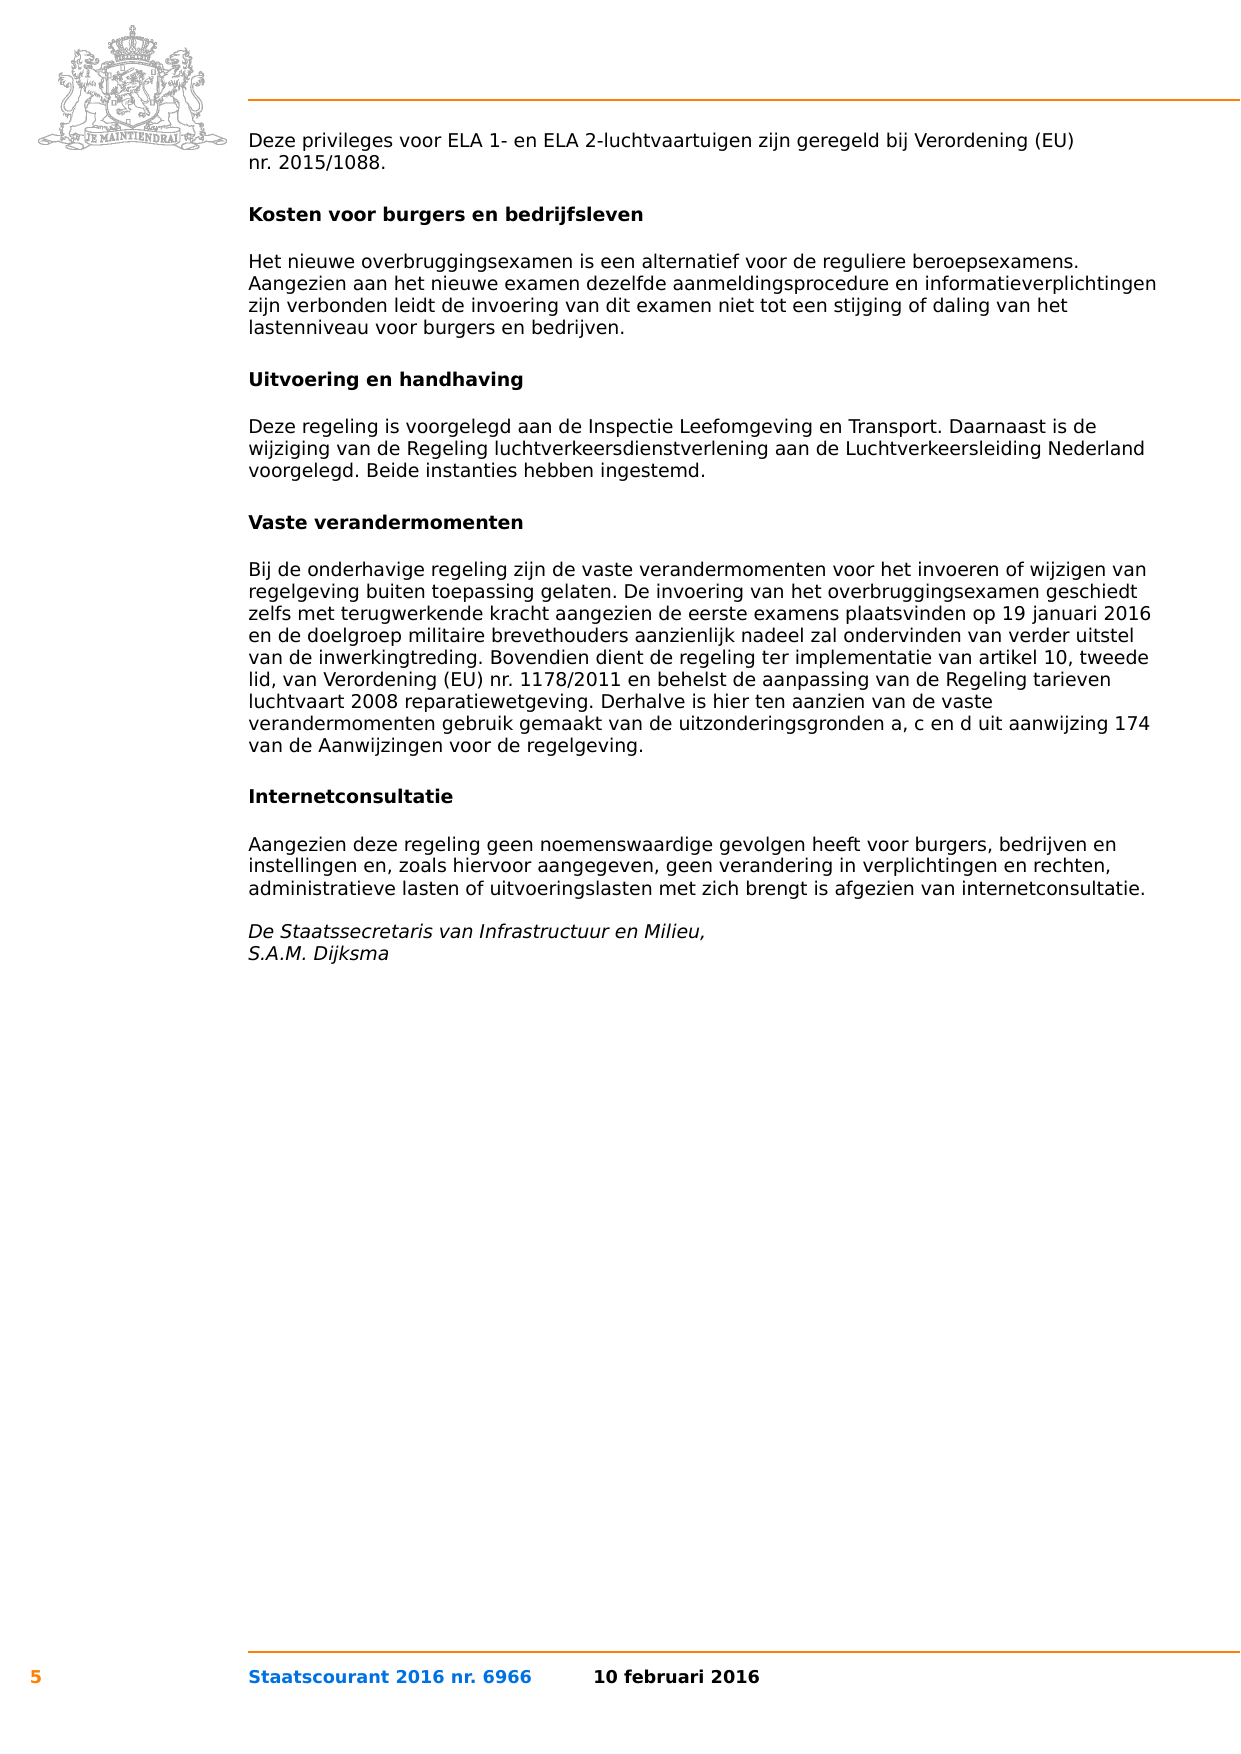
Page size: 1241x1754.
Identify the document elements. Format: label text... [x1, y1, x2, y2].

text De Staatssecretaris van Infrastructuur en Milieu, S.A.M. Dijksma [248, 921, 1163, 965]
subtitle Vaste verandermomenten [248, 512, 1163, 534]
text Aangezien deze regeling geen noemenswaardige gevolgen heeft voor burgers, bedrijven en instellingen en, zoals hiervoor aangegeven, geen verandering in verplichtingen en rechten, administratieve lasten of uitvoeringslasten met zich brengt is afgezien van internetconsultatie. [248, 833, 1163, 899]
text Deze regeling is voorgelegd aan de Inspectie Leefomgeving en Transport. Daarnaast is de wijziging van de Regeling luchtverkeersdienstverlening aan de Luchtverkeersleiding Nederland voorgelegd. Beide instanties hebben ingestemd. [248, 416, 1163, 482]
text Het nieuwe overbruggingsexamen is een alternatief voor de reguliere beroepsexamens. Aangezien aan het nieuwe examen dezelfde aanmeldingsprocedure en informatieverplichtingen zijn verbonden leidt de invoering van dit examen niet tot een stijging of daling van het lastenniveau voor burgers en bedrijven. [248, 251, 1163, 339]
text Deze privileges voor ELA 1- en ELA 2-luchtvaartuigen zijn geregeld bij Verordening (EU) nr. 2015/1088. [248, 130, 1163, 174]
subtitle Kosten voor burgers en bedrijfsleven [248, 204, 1163, 226]
subtitle Internetconsultatie [248, 786, 1163, 808]
picture [38, 25, 227, 150]
subtitle Uitvoering en handhaving [248, 369, 1163, 391]
text Bij de onderhavige regeling zijn de vaste verandermomenten voor het invoeren of wijzigen van regelgeving buiten toepassing gelaten. De invoering van het overbruggingsexamen geschiedt zelfs met terugwerkende kracht aangezien de eerste examens plaatsvinden op 19 januari 2016 en de doelgroep militaire brevethouders aanzienlijk nadeel zal ondervinden van verder uitstel van de inwerkingtreding. Bovendien dient de regeling ter implementatie van artikel 10, tweede lid, van Verordening (EU) nr. 1178/2011 en behelst de aanpassing van de Regeling tarieven luchtvaart 2008 reparatiewetgeving. Derhalve is hier ten aanzien van de vaste verandermomenten gebruik gemaakt van de uitzonderingsgronden a, c en d uit aanwijzing 174 van de Aanwijzingen voor de regelgeving. [248, 559, 1163, 756]
